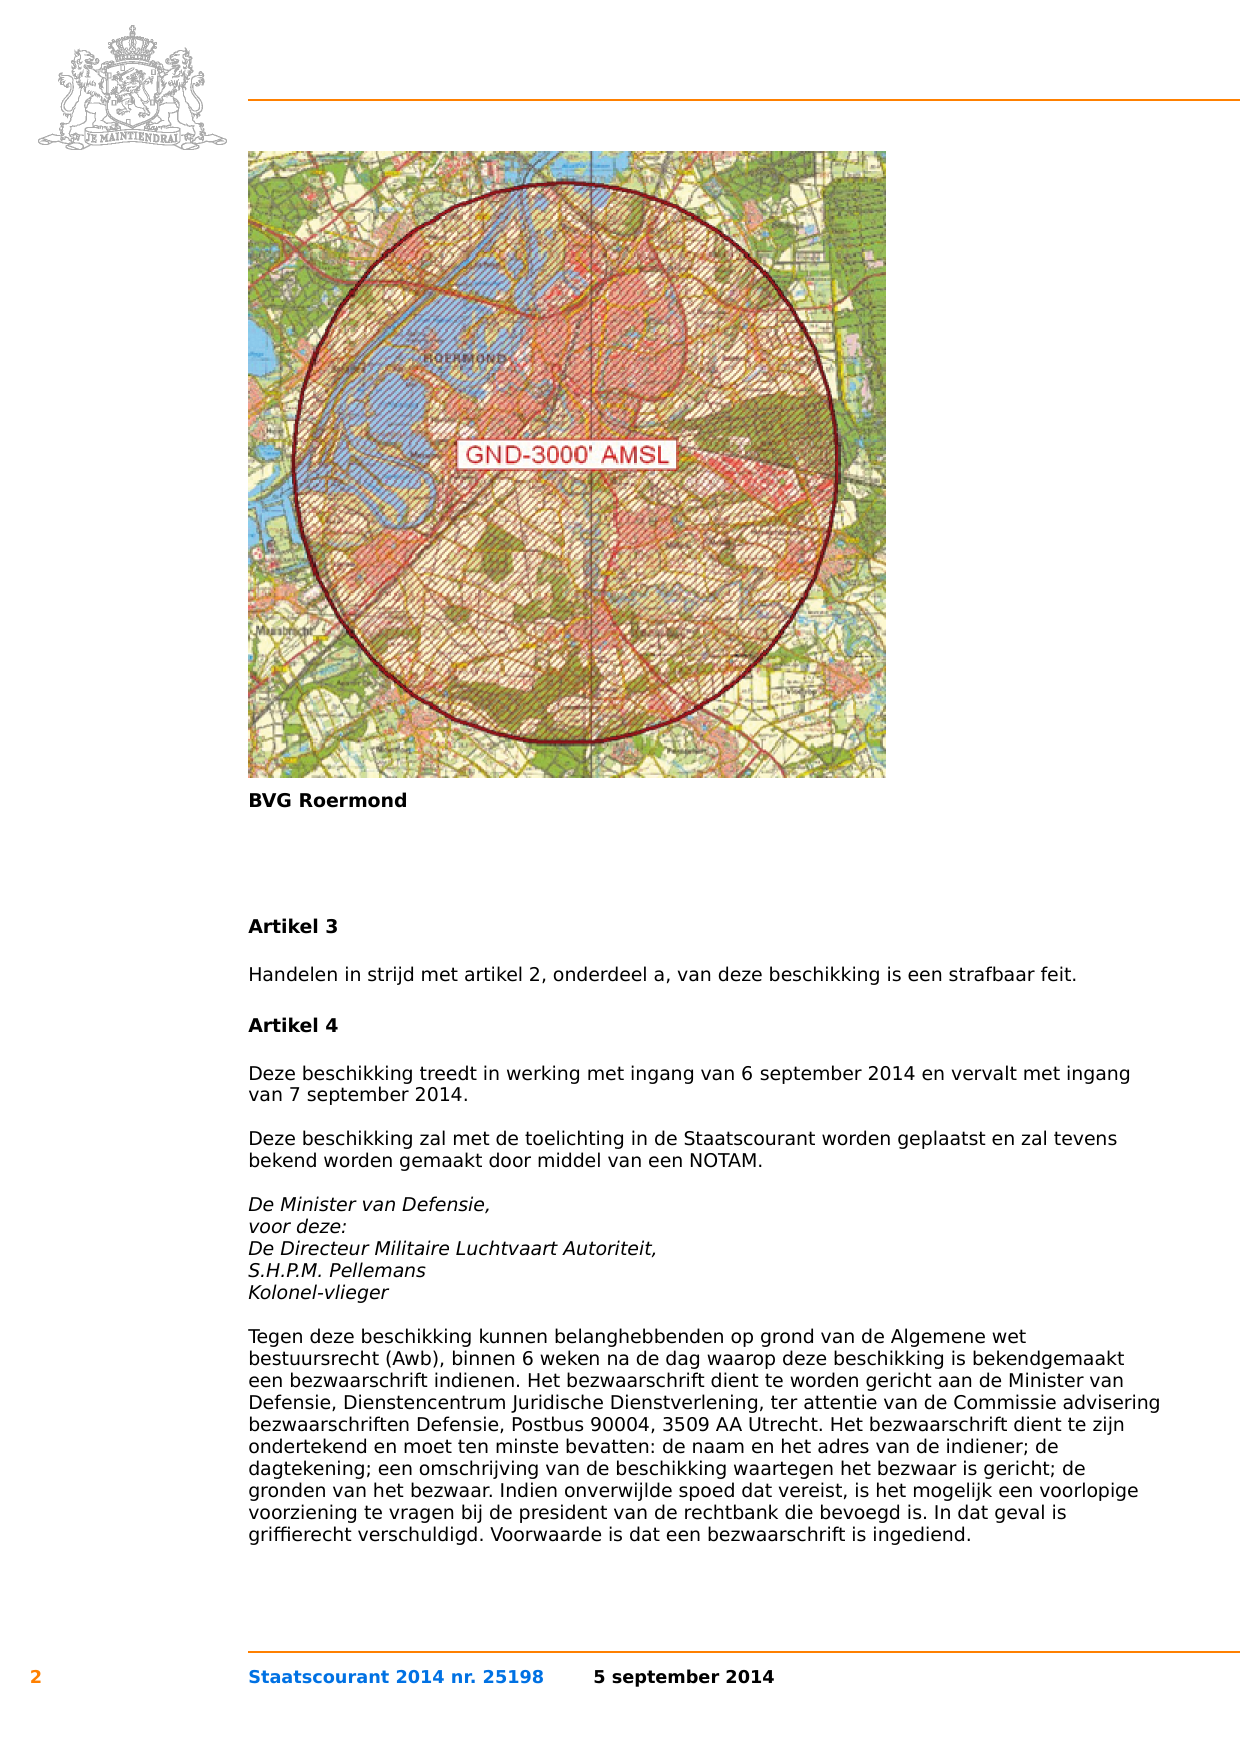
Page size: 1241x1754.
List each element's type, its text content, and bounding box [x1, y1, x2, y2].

text Tegen deze beschikking kunnen belanghebbenden op grond van de Algemene wet bestuursrecht (Awb), binnen 6 weken na de dag waarop deze beschikking is bekendgemaakt een bezwaarschrift indienen. Het bezwaarschrift dient te worden gericht aan de Minister van Defensie, Dienstencentrum Juridische Dienstverlening, ter attentie van de Commissie advisering bezwaarschriften Defensie, Postbus 90004, 3509 AA Utrecht. Het bezwaarschrift dient te zijn ondertekend en moet ten minste bevatten: de naam en het adres van de indiener; de dagtekening; een omschrijving van de beschikking waartegen het bezwaar is gericht; de gronden van het bezwaar. Indien onverwijlde spoed dat vereist, is het mogelijk een voorlopige voorziening te vragen bij de president van de rechtbank die bevoegd is. In dat geval is griffierecht verschuldigd. Voorwaarde is dat een bezwaarschrift is ingediend. [248, 1326, 1163, 1546]
text De Minister van Defensie, voor deze: De Directeur Militaire Luchtvaart Autoriteit, S.H.P.M. Pellemans Kolonel-vlieger [248, 1194, 1163, 1304]
picture [38, 25, 227, 150]
text Handelen in strijd met artikel 2, onderdeel a, van deze beschikking is een strafbaar feit. [248, 963, 1163, 985]
picture [248, 151, 886, 778]
text Deze beschikking treedt in werking met ingang van 6 september 2014 en vervalt met ingang van 7 september 2014. [248, 1062, 1163, 1106]
subtitle Artikel 3 [248, 916, 1163, 938]
text BVG Roermond [248, 789, 886, 811]
subtitle Artikel 4 [248, 1015, 1163, 1037]
text Deze beschikking zal met de toelichting in de Staatscourant worden geplaatst en zal tevens bekend worden gemaakt door middel van een NOTAM. [248, 1128, 1163, 1172]
